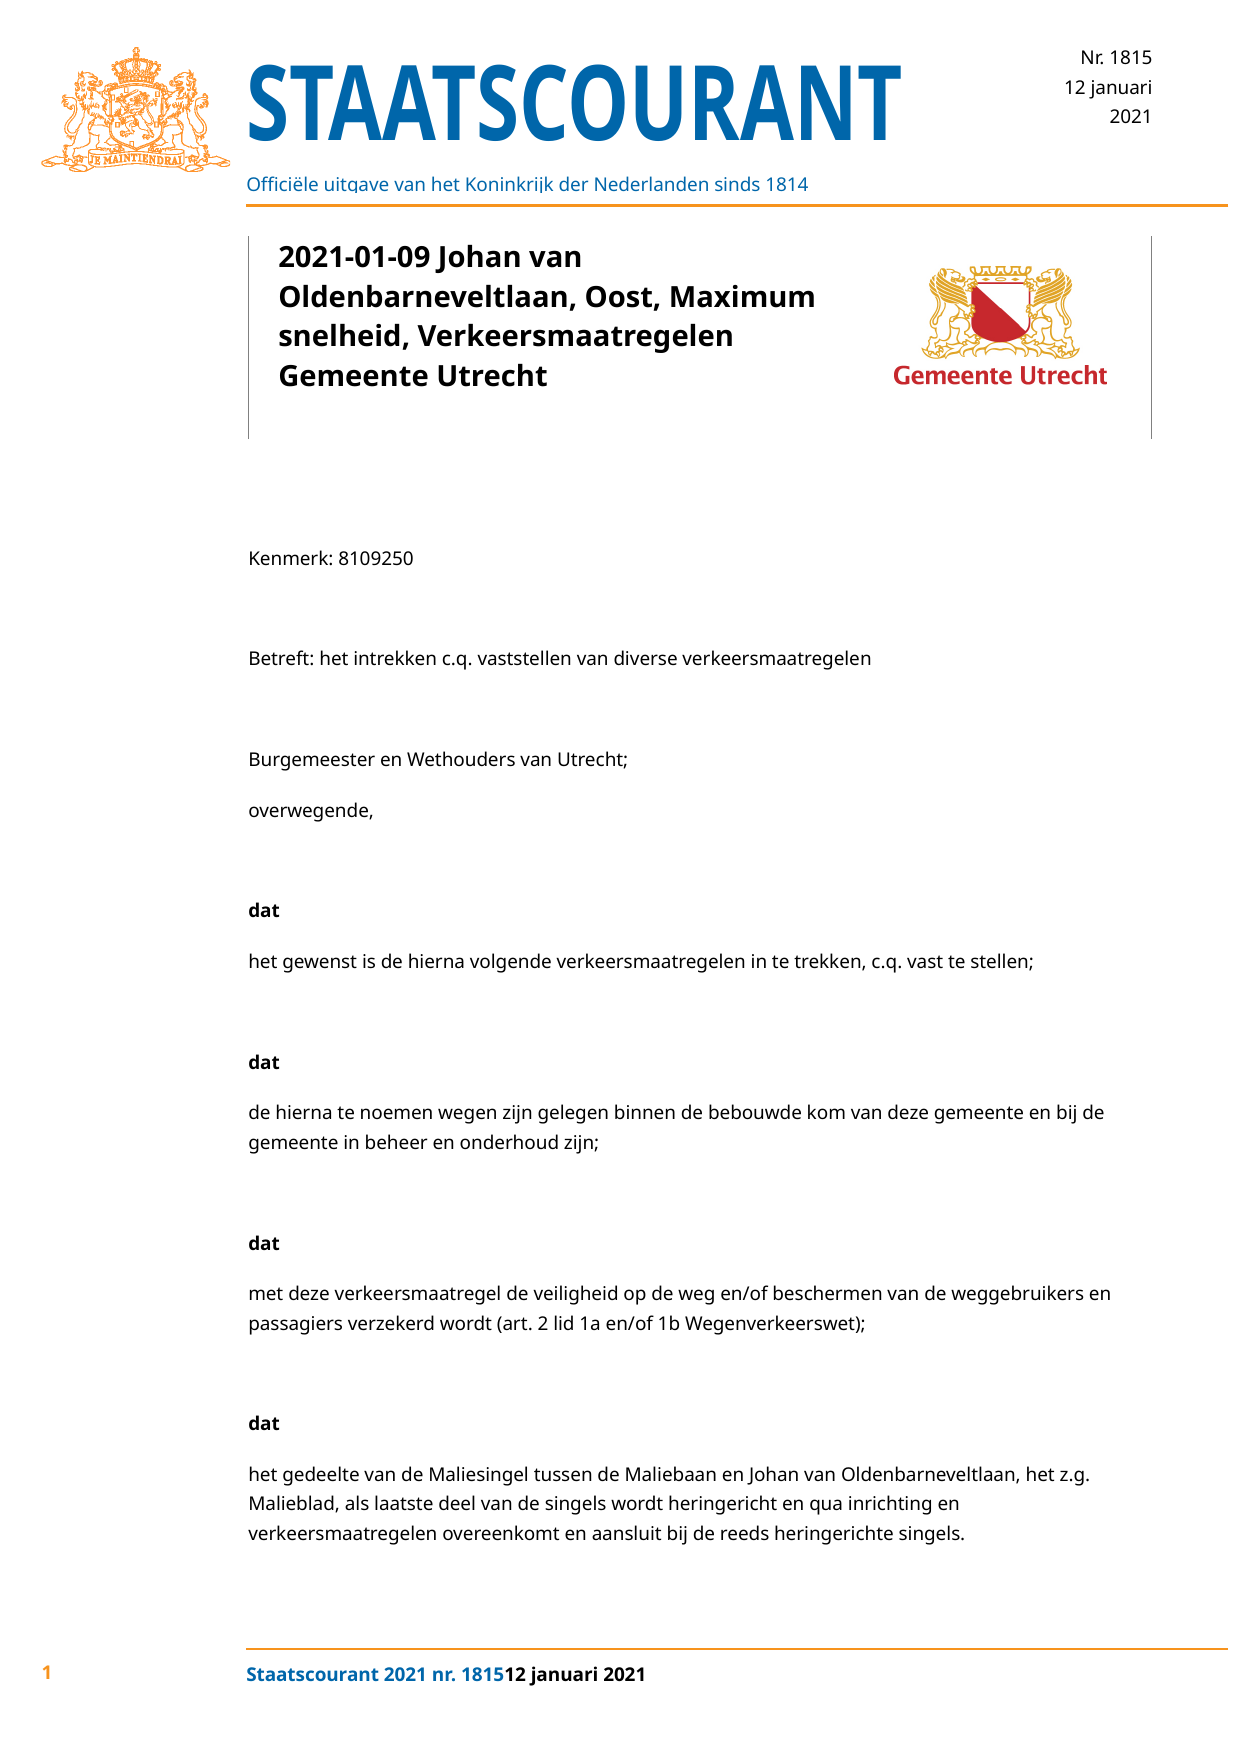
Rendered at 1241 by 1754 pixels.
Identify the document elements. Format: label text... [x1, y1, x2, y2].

text dat [248, 1049, 1152, 1075]
table_header [1119, 236, 1151, 413]
text dat [248, 1411, 1152, 1436]
table_header 2021-01-09 Johan van Oldenbarneveltlaan, Oost, Maximum snelheid, Verkeersmaatregelen Gemeente Utrecht [249, 236, 850, 439]
table_header [850, 414, 1151, 439]
text met deze verkeersmaatregel de veiligheid op de weg en/of beschermen van de weggebruikers en passagiers verzekerd wordt (art. 2 lid 1a en/of 1b Wegenverkeerswet); [248, 1280, 1152, 1336]
text dat [248, 898, 1152, 923]
text Kenmerk: 8109250 [248, 545, 1152, 571]
text Burgemeester en Wethouders van Utrecht; [248, 746, 1152, 772]
text het gedeelte van de Maliesingel tussen de Maliebaan en Johan van Oldenbarneveltlaan, het z.g. Malieblad, als laatste deel van de singels wordt heringericht en qua inrichting en verkeersmaatregelen overeenkomt en aansluit bij de reeds heringerichte singels. [248, 1461, 1152, 1546]
picture [41, 47, 231, 172]
text de hierna te noemen wegen zijn gelegen binnen de bebouwde kom van deze gemeente en bij de gemeente in beheer en onderhoud zijn; [248, 1099, 1152, 1155]
table_header [850, 236, 882, 413]
text overwegende, [248, 797, 1152, 823]
text dat [248, 1230, 1152, 1256]
text Betreft: het intrekken c.q. vaststellen van diverse verkeersmaatregelen [248, 646, 1152, 671]
picture [882, 236, 1119, 414]
text het gewenst is de hierna volgende verkeersmaatregelen in te trekken, c.q. vast te stellen; [248, 948, 1152, 974]
